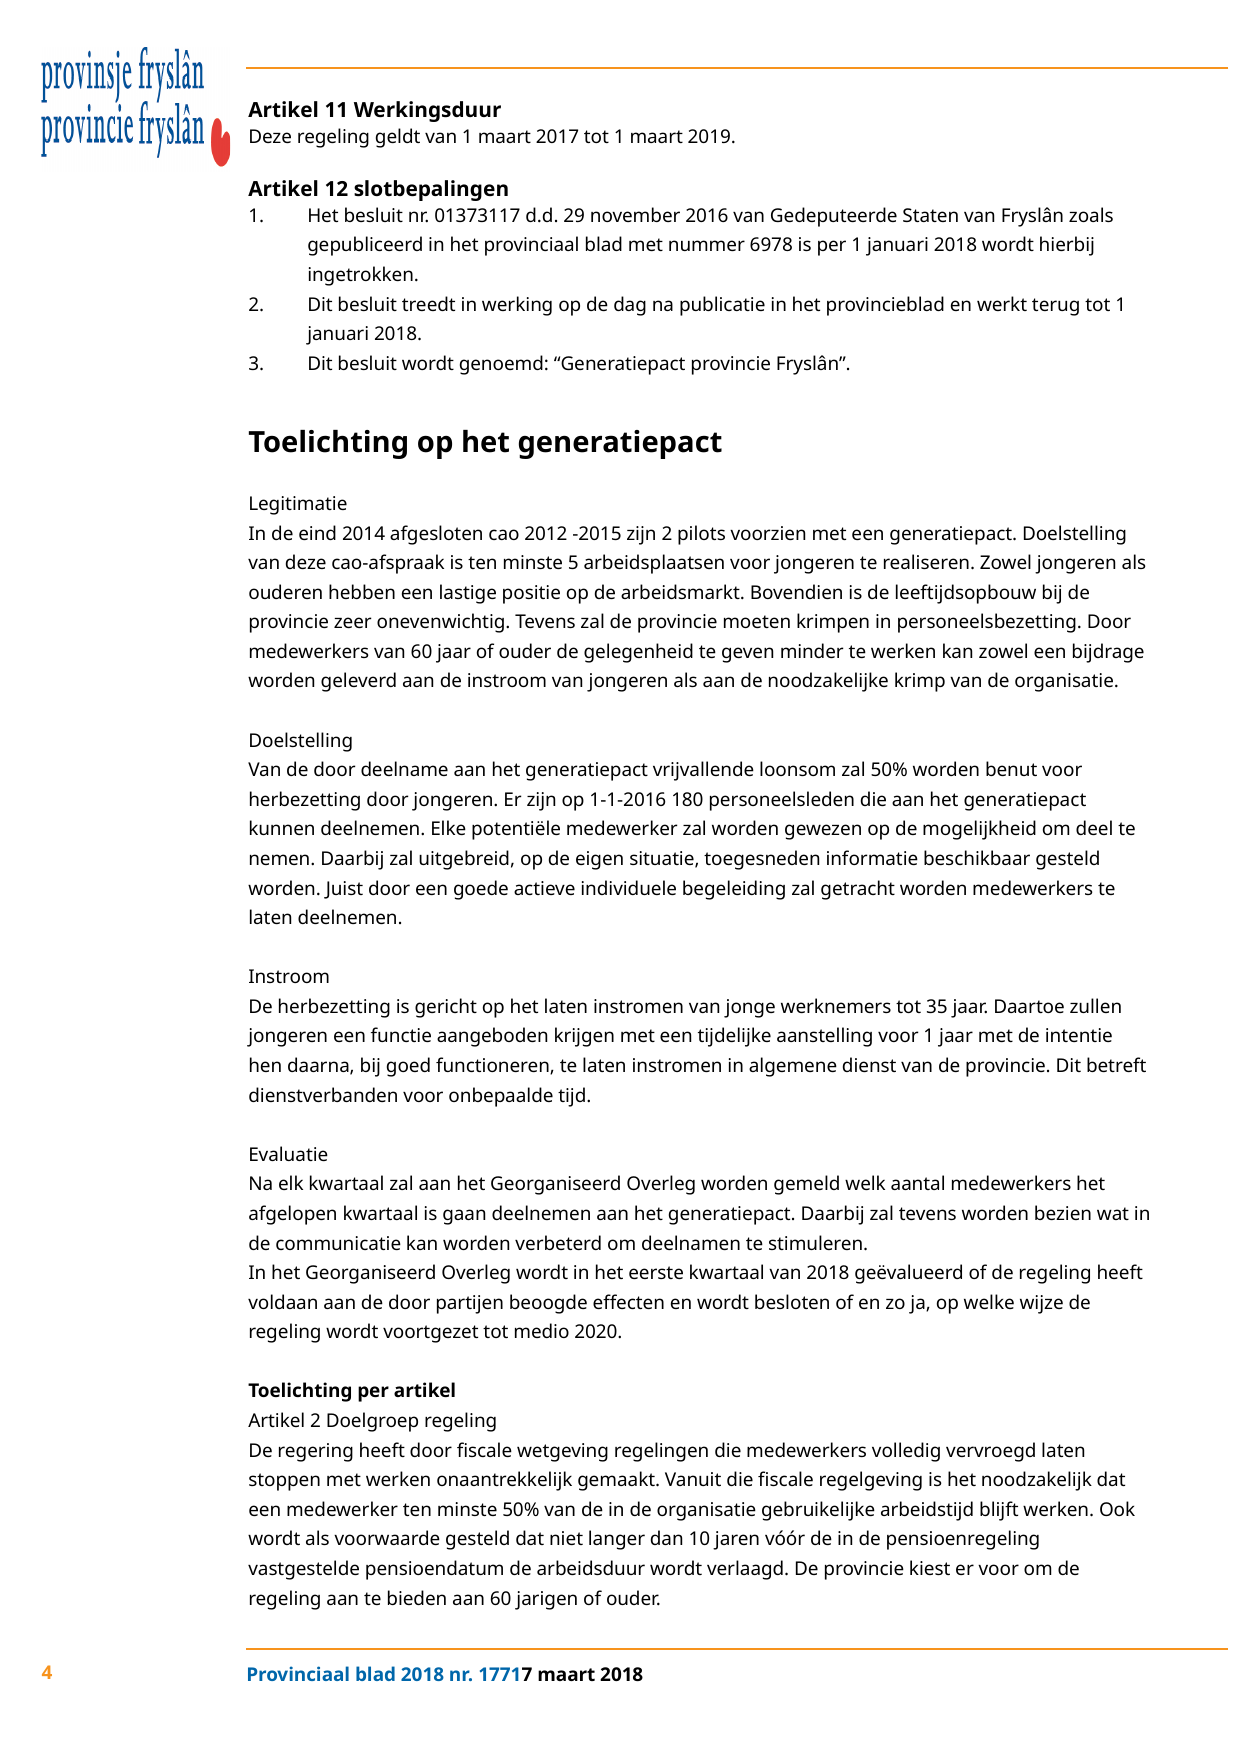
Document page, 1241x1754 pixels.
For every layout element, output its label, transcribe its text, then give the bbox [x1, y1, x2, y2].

text De regering heeft door fiscale wetgeving regelingen die medewerkers volledig vervroegd laten stoppen met werken onaantrekkelijk gemaakt. Vanuit die fiscale regelgeving is het noodzakelijk dat een medewerker ten minste 50% van de in de organisatie gebruikelijke arbeidstijd blijft werken. Ook wordt als voorwaarde gesteld dat niet langer dan 10 jaren vóór de in de pensioenregeling vastgestelde pensioendatum de arbeidsduur wordt verlaagd. De provincie kiest er voor om de regeling aan te bieden aan 60 jarigen of ouder. [248, 1437, 1152, 1611]
text Legitimatie [248, 490, 1152, 516]
text Artikel 2 Doelgroep regeling [248, 1407, 1152, 1433]
picture [41, 47, 231, 172]
text Toelichting op het generatiepact [248, 421, 1152, 461]
text Van de door deelname aan het generatiepact vrijvallende loonsom zal 50% worden benut voor herbezetting door jongeren. Er zijn op 1-1-2016 180 personeelsleden die aan het generatiepact kunnen deelnemen. Elke potentiële medewerker zal worden gewezen op de mogelijkheid om deel te nemen. Daarbij zal uitgebreid, op de eigen situatie, toegesneden informatie beschikbaar gesteld worden. Juist door een goede actieve individuele begeleiding zal getracht worden medewerkers te laten deelnemen. [248, 756, 1152, 930]
text Na elk kwartaal zal aan het Georganiseerd Overleg worden gemeld welk aantal medewerkers het afgelopen kwartaal is gaan deelnemen aan het generatiepact. Daarbij zal tevens worden bezien wat in de communicatie kan worden verbeterd om deelnamen te stimuleren. [248, 1171, 1152, 1256]
text Deze regeling geldt van 1 maart 2017 tot 1 maart 2019. [248, 123, 1152, 149]
text De herbezetting is gericht op het laten instromen van jonge werknemers tot 35 jaar. Daartoe zullen jongeren een functie aangeboden krijgen met een tijdelijke aanstelling voor 1 jaar met de intentie hen daarna, bij goed functioneren, te laten instromen in algemene dienst van de provincie. Dit betreft dienstverbanden voor onbepaalde tijd. [248, 993, 1152, 1108]
list Het besluit nr. 01373117 d.d. 29 november 2016 van Gedeputeerde Staten van Fryslân zoals gepubliceerd in het provinciaal blad met nummer 6978 is per 1 januari 2018 wordt hierbij ingetrokken. [248, 202, 1152, 287]
list Dit besluit treedt in werking op de dag na publicatie in het provincieblad en werkt terug tot 1 januari 2018. [248, 291, 1152, 346]
list Dit besluit wordt genoemd: “Generatiepact provincie Fryslân”. [248, 350, 1152, 376]
text Evaluatie [248, 1141, 1152, 1167]
text Instroom [248, 963, 1152, 989]
text Doelstelling [248, 727, 1152, 753]
text In het Georganiseerd Overleg wordt in het eerste kwartaal van 2018 geëvalueerd of de regeling heeft voldaan aan de door partijen beoogde effecten en wordt besloten of en zo ja, op welke wijze de regeling wordt voortgezet tot medio 2020. [248, 1259, 1152, 1344]
text In de eind 2014 afgesloten cao 2012 -2015 zijn 2 pilots voorzien met een generatiepact. Doelstelling van deze cao-afspraak is ten minste 5 arbeidsplaatsen voor jongeren te realiseren. Zowel jongeren als ouderen hebben een lastige positie op de arbeidsmarkt. Bovendien is de leeftijdsopbouw bij de provincie zeer onevenwichtig. Tevens zal de provincie moeten krimpen in personeelsbezetting. Door medewerkers van 60 jaar of ouder de gelegenheid te geven minder te werken kan zowel een bijdrage worden geleverd aan de instroom van jongeren als aan de noodzakelijke krimp van de organisatie. [248, 520, 1152, 693]
text Artikel 12 slotbepalingen [248, 174, 1152, 202]
text Artikel 11 Werkingsduur [248, 95, 1152, 123]
text Toelichting per artikel [248, 1378, 1152, 1403]
